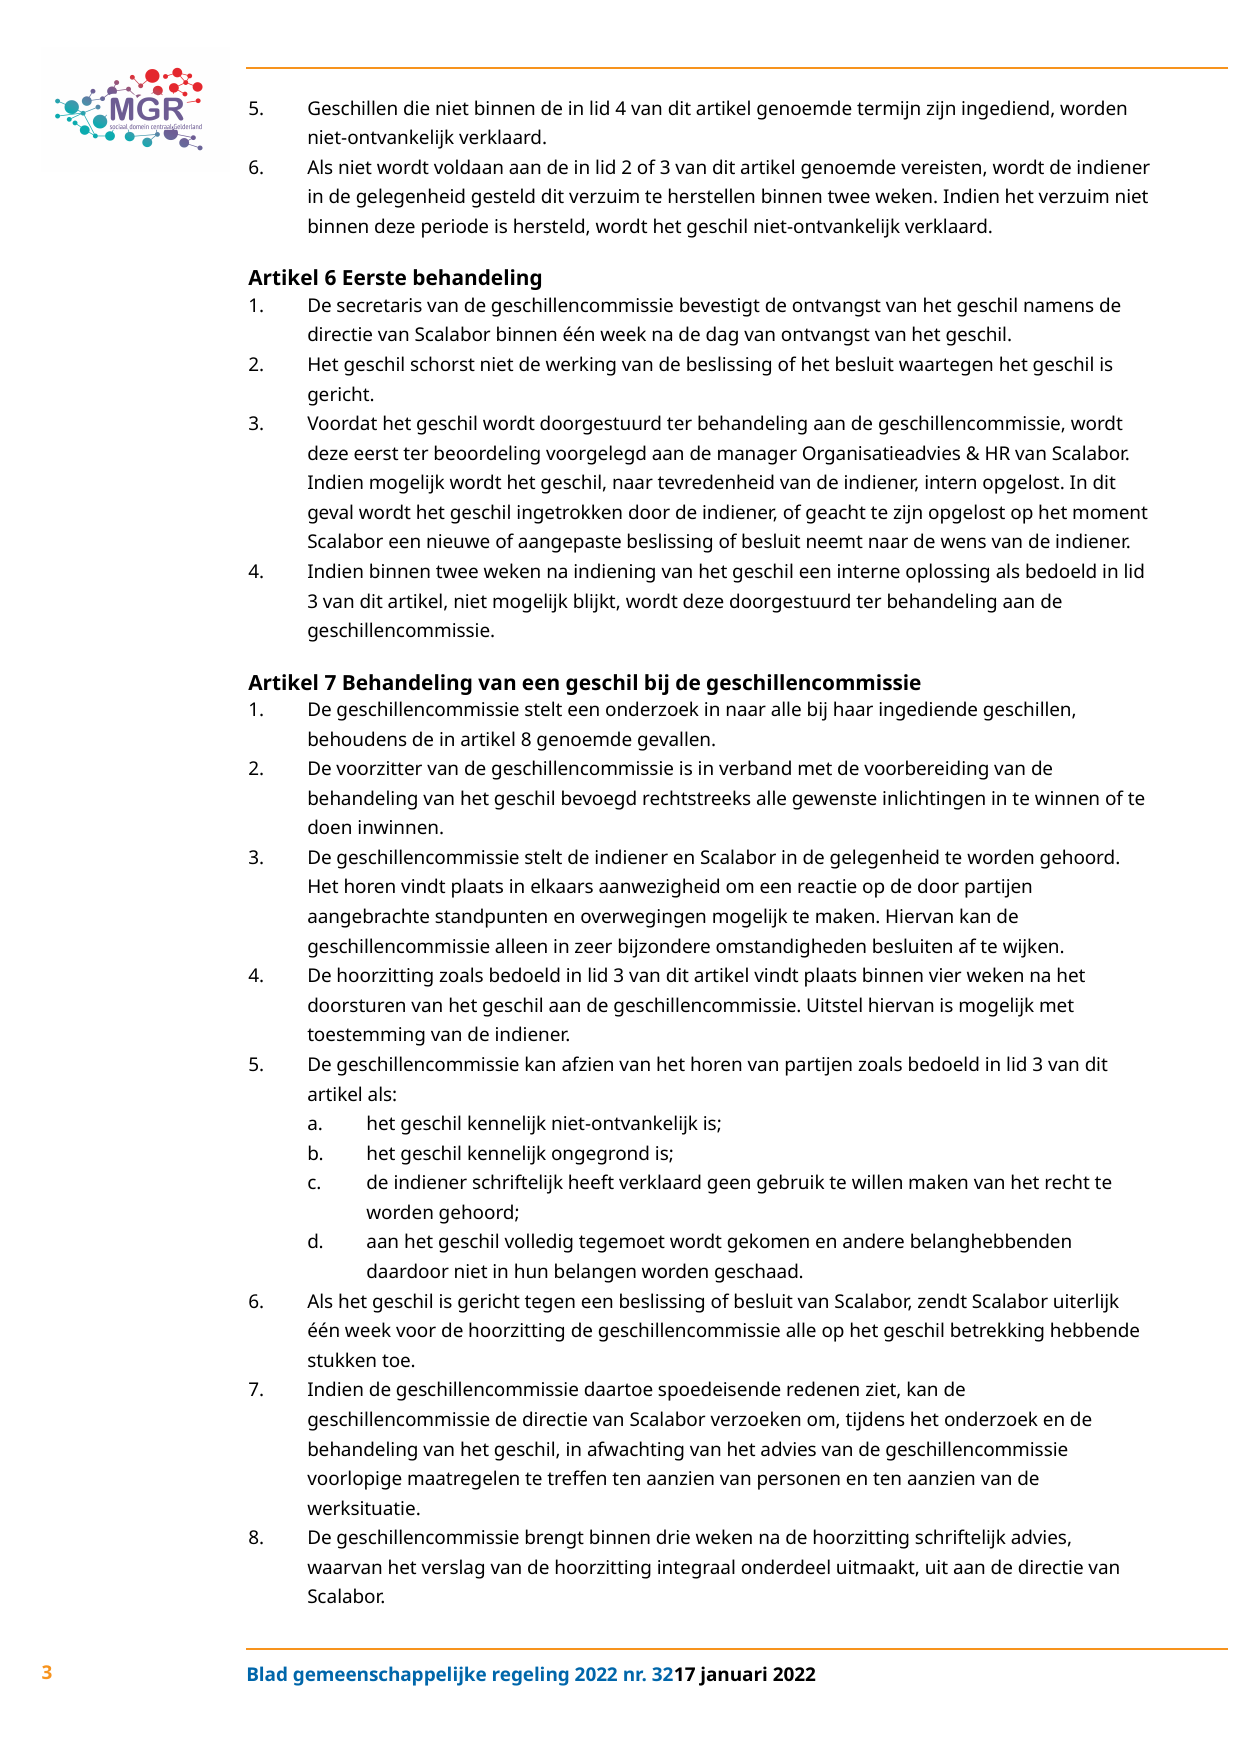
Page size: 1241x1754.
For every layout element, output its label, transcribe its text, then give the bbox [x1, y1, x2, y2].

list het geschil kennelijk ongegrond is; [307, 1140, 1152, 1166]
list Voordat het geschil wordt doorgestuurd ter behandeling aan de geschillencommissie, wordt deze eerst ter beoordeling voorgelegd aan de manager Organisatieadvies & HR van Scalabor. Indien mogelijk wordt het geschil, naar tevredenheid van de indiener, intern opgelost. In dit geval wordt het geschil ingetrokken door de indiener, of geacht te zijn opgelost op het moment Scalabor een nieuwe of aangepaste beslissing of besluit neemt naar de wens van de indiener. [248, 410, 1152, 554]
picture [41, 47, 231, 172]
list Als niet wordt voldaan aan de in lid 2 of 3 van dit artikel genoemde vereisten, wordt de indiener in de gelegenheid gesteld dit verzuim te herstellen binnen twee weken. Indien het verzuim niet binnen deze periode is hersteld, wordt het geschil niet-ontvankelijk verklaard. [248, 154, 1152, 239]
list De geschillencommissie kan afzien van het horen van partijen zoals bedoeld in lid 3 van dit artikel als: [248, 1051, 1152, 1107]
list het geschil kennelijk niet-ontvankelijk is; [307, 1110, 1152, 1136]
list Indien binnen twee weken na indiening van het geschil een interne oplossing als bedoeld in lid 3 van dit artikel, niet mogelijk blijkt, wordt deze doorgestuurd ter behandeling aan de geschillencommissie. [248, 558, 1152, 643]
list de indiener schriftelijk heeft verklaard geen gebruik te willen maken van het recht te worden gehoord; [307, 1169, 1152, 1225]
text Artikel 6 Eerste behandeling [248, 263, 1152, 292]
list De geschillencommissie brengt binnen drie weken na de hoorzitting schriftelijk advies, waarvan het verslag van de hoorzitting integraal onderdeel uitmaakt, uit aan de directie van Scalabor. [248, 1524, 1152, 1609]
list aan het geschil volledig tegemoet wordt gekomen en andere belanghebbenden daardoor niet in hun belangen worden geschaad. [307, 1229, 1152, 1284]
list De geschillencommissie stelt een onderzoek in naar alle bij haar ingediende geschillen, behoudens de in artikel 8 genoemde gevallen. [248, 696, 1152, 752]
list Indien de geschillencommissie daartoe spoedeisende redenen ziet, kan de geschillencommissie de directie van Scalabor verzoeken om, tijdens het onderzoek en de behandeling van het geschil, in afwachting van het advies van de geschillencommissie voorlopige maatregelen te treffen ten aanzien van personen en ten aanzien van de werksituatie. [248, 1377, 1152, 1521]
list De geschillencommissie stelt de indiener en Scalabor in de gelegenheid te worden gehoord. Het horen vindt plaats in elkaars aanwezigheid om een reactie op de door partijen aangebrachte standpunten en overwegingen mogelijk te maken. Hiervan kan de geschillencommissie alleen in zeer bijzondere omstandigheden besluiten af te wijken. [248, 844, 1152, 959]
list De voorzitter van de geschillencommissie is in verband met de voorbereiding van de behandeling van het geschil bevoegd rechtstreeks alle gewenste inlichtingen in te winnen of te doen inwinnen. [248, 755, 1152, 840]
text Artikel 7 Behandeling van een geschil bij de geschillencommissie [248, 668, 1152, 696]
list Als het geschil is gericht tegen een beslissing of besluit van Scalabor, zendt Scalabor uiterlijk één week voor de hoorzitting de geschillencommissie alle op het geschil betrekking hebbende stukken toe. [248, 1288, 1152, 1373]
list De hoorzitting zoals bedoeld in lid 3 van dit artikel vindt plaats binnen vier weken na het doorsturen van het geschil aan de geschillencommissie. Uitstel hiervan is mogelijk met toestemming van de indiener. [248, 962, 1152, 1047]
list De secretaris van de geschillencommissie bevestigt de ontvangst van het geschil namens de directie van Scalabor binnen één week na de dag van ontvangst van het geschil. [248, 292, 1152, 347]
list Het geschil schorst niet de werking van de beslissing of het besluit waartegen het geschil is gericht. [248, 351, 1152, 406]
list Geschillen die niet binnen de in lid 4 van dit artikel genoemde termijn zijn ingediend, worden niet-ontvankelijk verklaard. [248, 95, 1152, 150]
